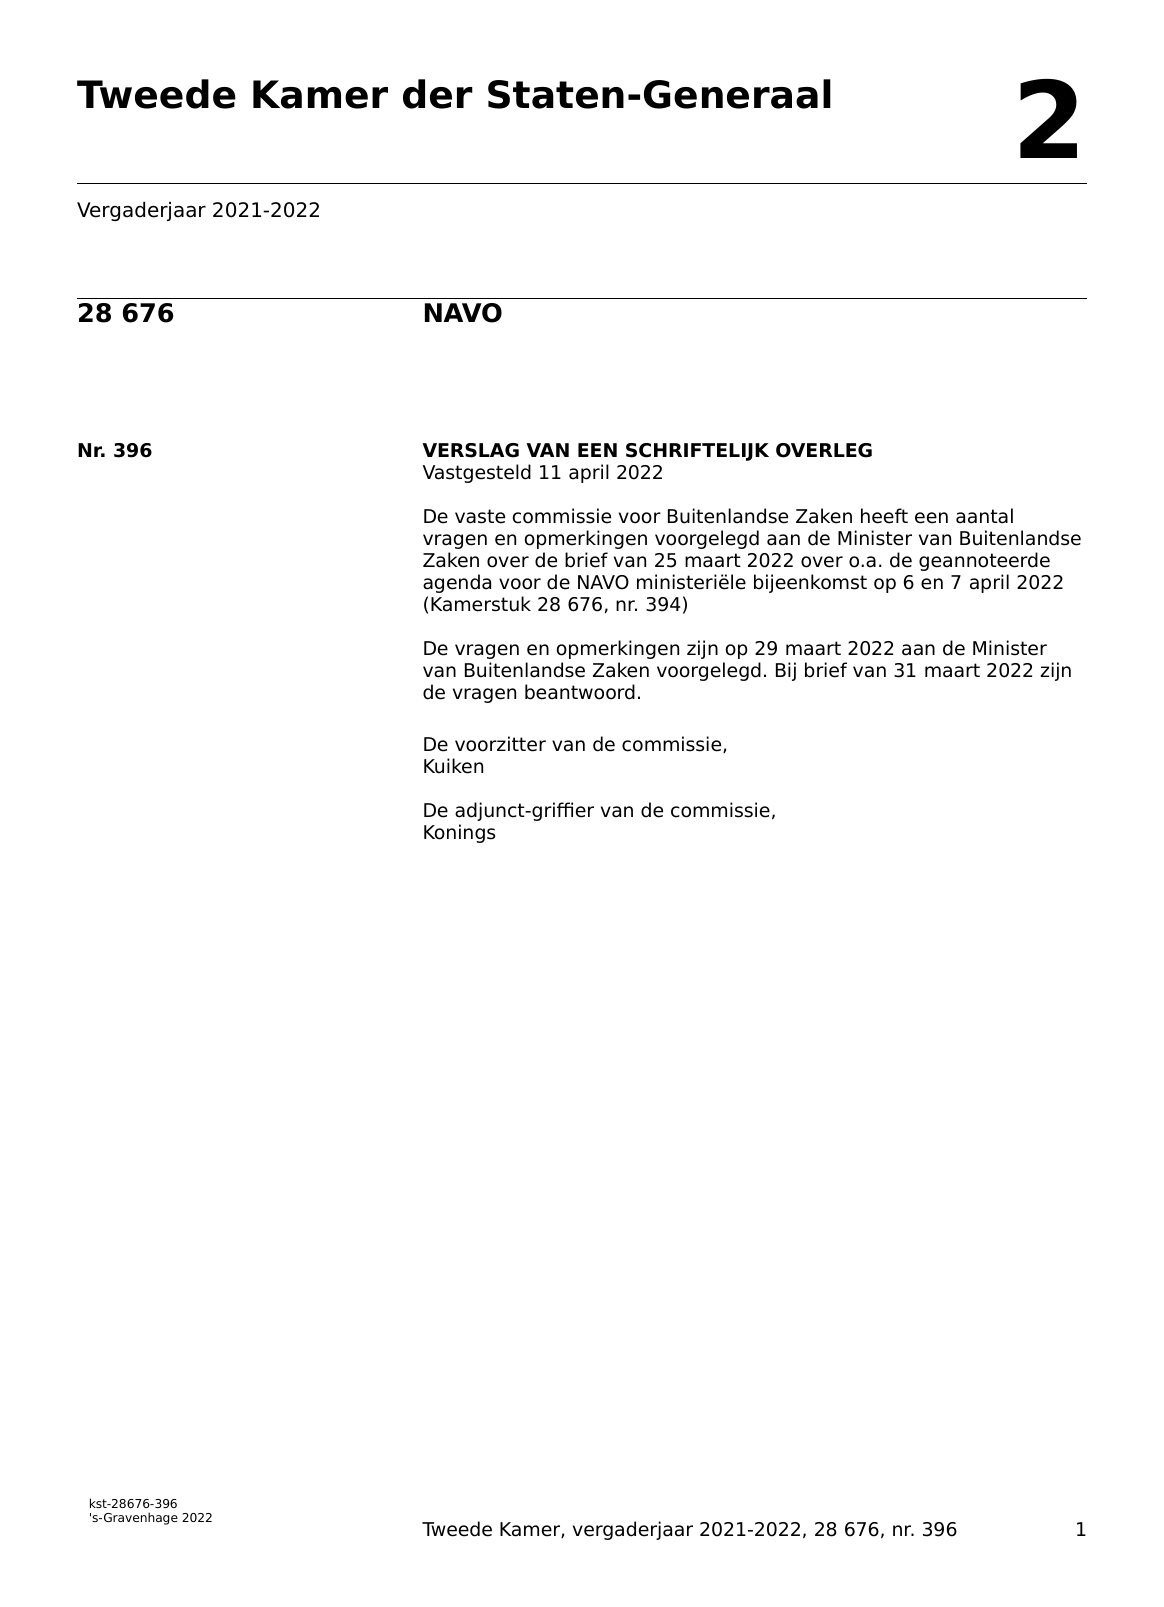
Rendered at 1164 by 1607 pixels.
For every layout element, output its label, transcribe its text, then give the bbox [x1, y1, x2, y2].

table_header 2 [886, 59, 1087, 183]
text De adjunct-griffier van de commissie, Konings [422, 800, 1087, 844]
subtitle 28 676 NAVO [77, 299, 1087, 329]
text De voorzitter van de commissie, Kuiken [422, 734, 1087, 778]
text 's-Gravenhage 2022 [88, 1511, 323, 1525]
table_cell Vergaderjaar 2021-2022 [77, 184, 1087, 298]
subtitle Nr. 396 VERSLAG VAN EEN SCHRIFTELIJK OVERLEG [77, 440, 1087, 462]
text kst-28676-396 [88, 1497, 323, 1511]
text Vastgesteld 11 april 2022 [422, 462, 1087, 484]
text De vragen en opmerkingen zijn op 29 maart 2022 aan de Minister van Buitenlandse Zaken voorgelegd. Bij brief van 31 maart 2022 zijn de vragen beantwoord. [422, 638, 1087, 704]
text De vaste commissie voor Buitenlandse Zaken heeft een aantal vragen en opmerkingen voorgelegd aan de Minister van Buitenlandse Zaken over de brief van 25 maart 2022 over o.a. de geannoteerde agenda voor de NAVO ministeriële bijeenkomst op 6 en 7 april 2022 (Kamerstuk 28 676, nr. 394) [422, 506, 1087, 616]
table_header Tweede Kamer der Staten-Generaal [77, 59, 886, 183]
